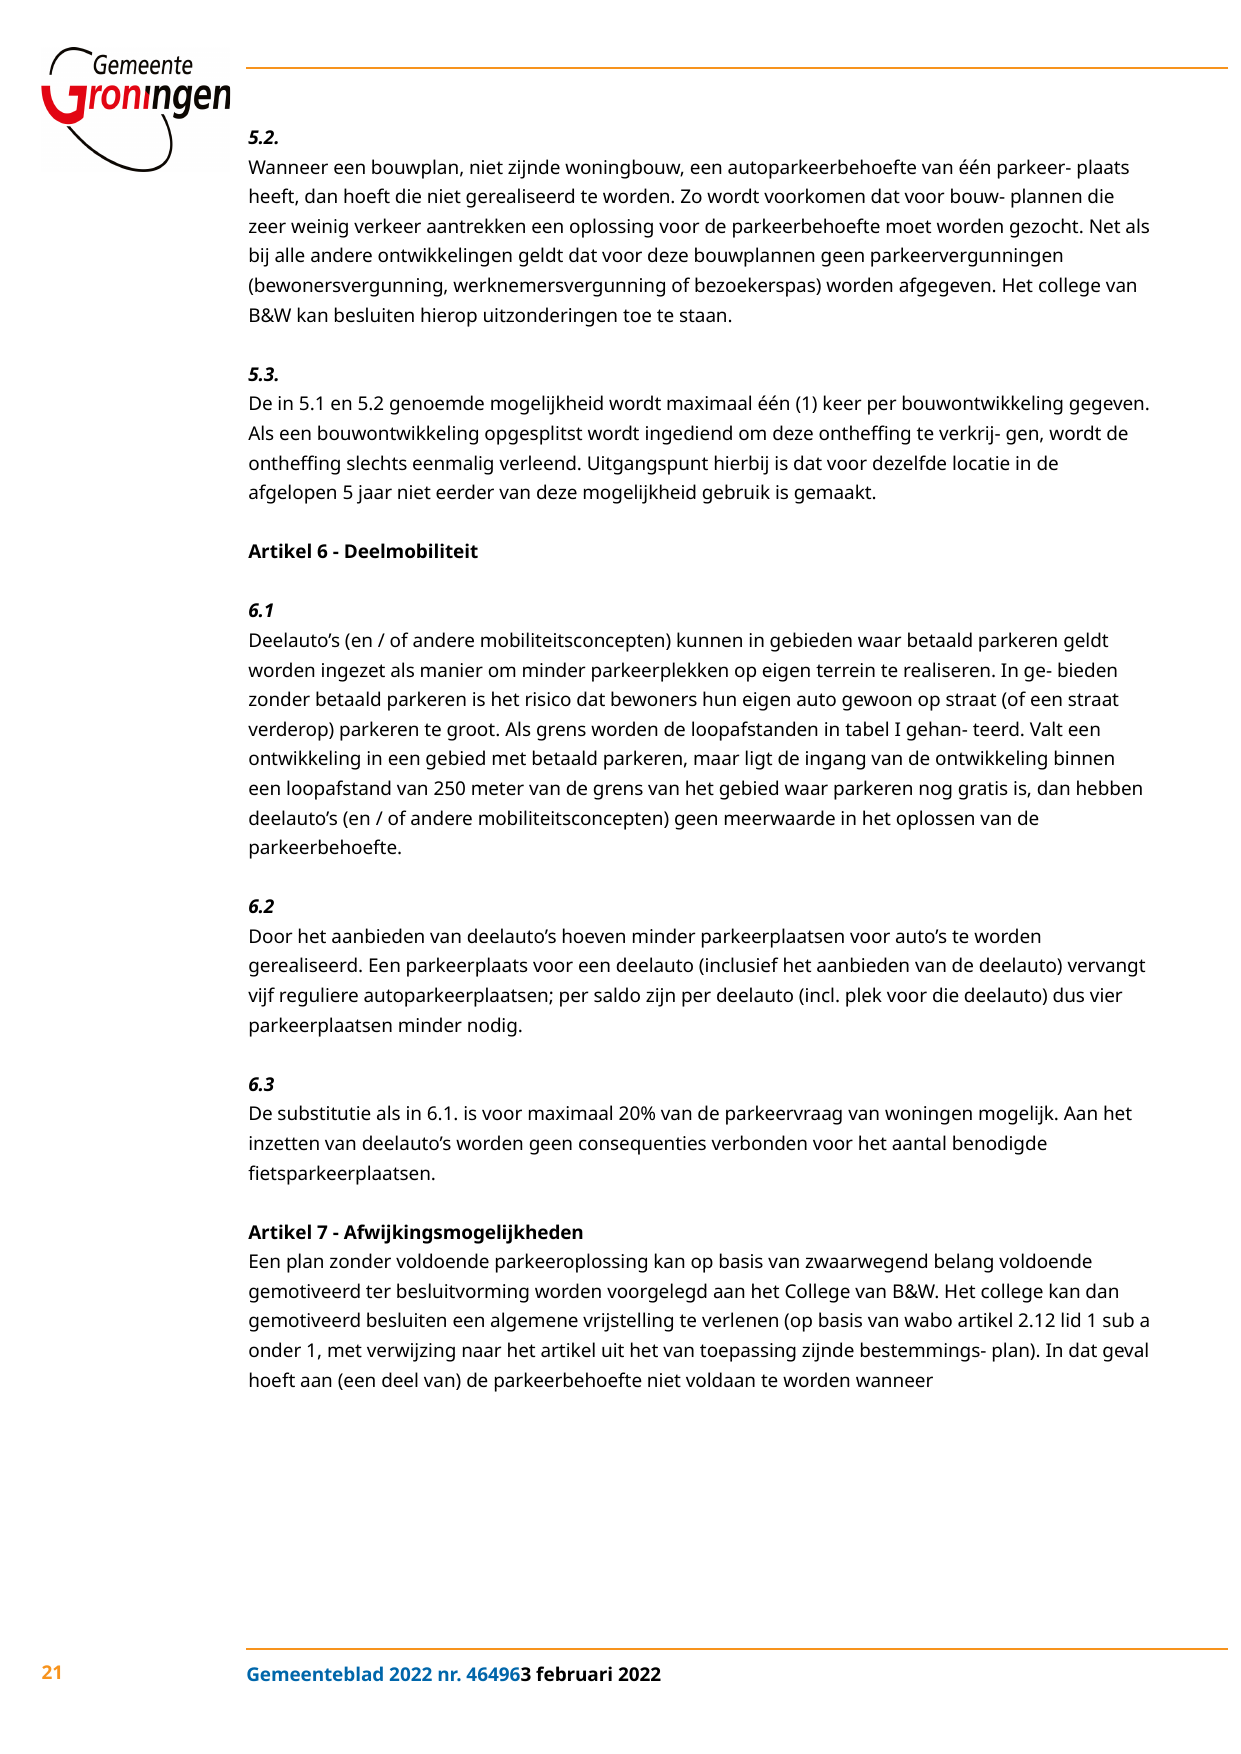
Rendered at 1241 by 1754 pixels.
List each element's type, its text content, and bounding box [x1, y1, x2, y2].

text Artikel 6 - Deelmobiliteit [248, 538, 1152, 564]
text 6.1 [248, 598, 1152, 623]
text 6.2 [248, 893, 1152, 919]
text Door het aanbieden van deelauto’s hoeven minder parkeerplaatsen voor auto’s te worden gerealiseerd. Een parkeerplaats voor een deelauto (inclusief het aanbieden van de deelauto) vervangt vijf reguliere autoparkeerplaatsen; per saldo zijn per deelauto (incl. plek voor die deelauto) dus vier parkeerplaatsen minder nodig. [248, 923, 1152, 1038]
text Een plan zonder voldoende parkeeroplossing kan op basis van zwaarwegend belang voldoende gemotiveerd ter besluitvorming worden voorgelegd aan het College van B&W. Het college kan dan gemotiveerd besluiten een algemene vrijstelling te verlenen (op basis van wabo artikel 2.12 lid 1 sub a onder 1, met verwijzing naar het artikel uit het van toepassing zijnde bestemmings- plan). In dat geval hoeft aan (een deel van) de parkeerbehoefte niet voldaan te worden wanneer [248, 1248, 1152, 1393]
text 6.3 [248, 1071, 1152, 1097]
picture [41, 47, 231, 172]
text Wanneer een bouwplan, niet zijnde woningbouw, een autoparkeerbehoefte van één parkeer- plaats heeft, dan hoeft die niet gerealiseerd te worden. Zo wordt voorkomen dat voor bouw- plannen die zeer weinig verkeer aantrekken een oplossing voor de parkeerbehoefte moet worden gezocht. Net als bij alle andere ontwikkelingen geldt dat voor deze bouwplannen geen parkeervergunningen (bewonersvergunning, werknemersvergunning of bezoekerspas) worden afgegeven. Het college van B&W kan besluiten hierop uitzonderingen toe te staan. [248, 154, 1152, 328]
text Deelauto’s (en / of andere mobiliteitsconcepten) kunnen in gebieden waar betaald parkeren geldt worden ingezet als manier om minder parkeerplekken op eigen terrein te realiseren. In ge- bieden zonder betaald parkeren is het risico dat bewoners hun eigen auto gewoon op straat (of een straat verderop) parkeren te groot. Als grens worden de loopafstanden in tabel I gehan- teerd. Valt een ontwikkeling in een gebied met betaald parkeren, maar ligt de ingang van de ontwikkeling binnen een loopafstand van 250 meter van de grens van het gebied waar parkeren nog gratis is, dan hebben deelauto’s (en / of andere mobiliteitsconcepten) geen meerwaarde in het oplossen van de parkeerbehoefte. [248, 627, 1152, 860]
text De in 5.1 en 5.2 genoemde mogelijkheid wordt maximaal één (1) keer per bouwontwikkeling gegeven. Als een bouwontwikkeling opgesplitst wordt ingediend om deze ontheffing te verkrij- gen, wordt de ontheffing slechts eenmalig verleend. Uitgangspunt hierbij is dat voor dezelfde locatie in de afgelopen 5 jaar niet eerder van deze mogelijkheid gebruik is gemaakt. [248, 391, 1152, 505]
text Artikel 7 - Afwijkingsmogelijkheden [248, 1219, 1152, 1245]
text 5.2. [248, 124, 1152, 150]
text 5.3. [248, 361, 1152, 387]
text De substitutie als in 6.1. is voor maximaal 20% van de parkeervraag van woningen mogelijk. Aan het inzetten van deelauto’s worden geen consequenties verbonden voor het aantal benodigde fietsparkeerplaatsen. [248, 1101, 1152, 1186]
